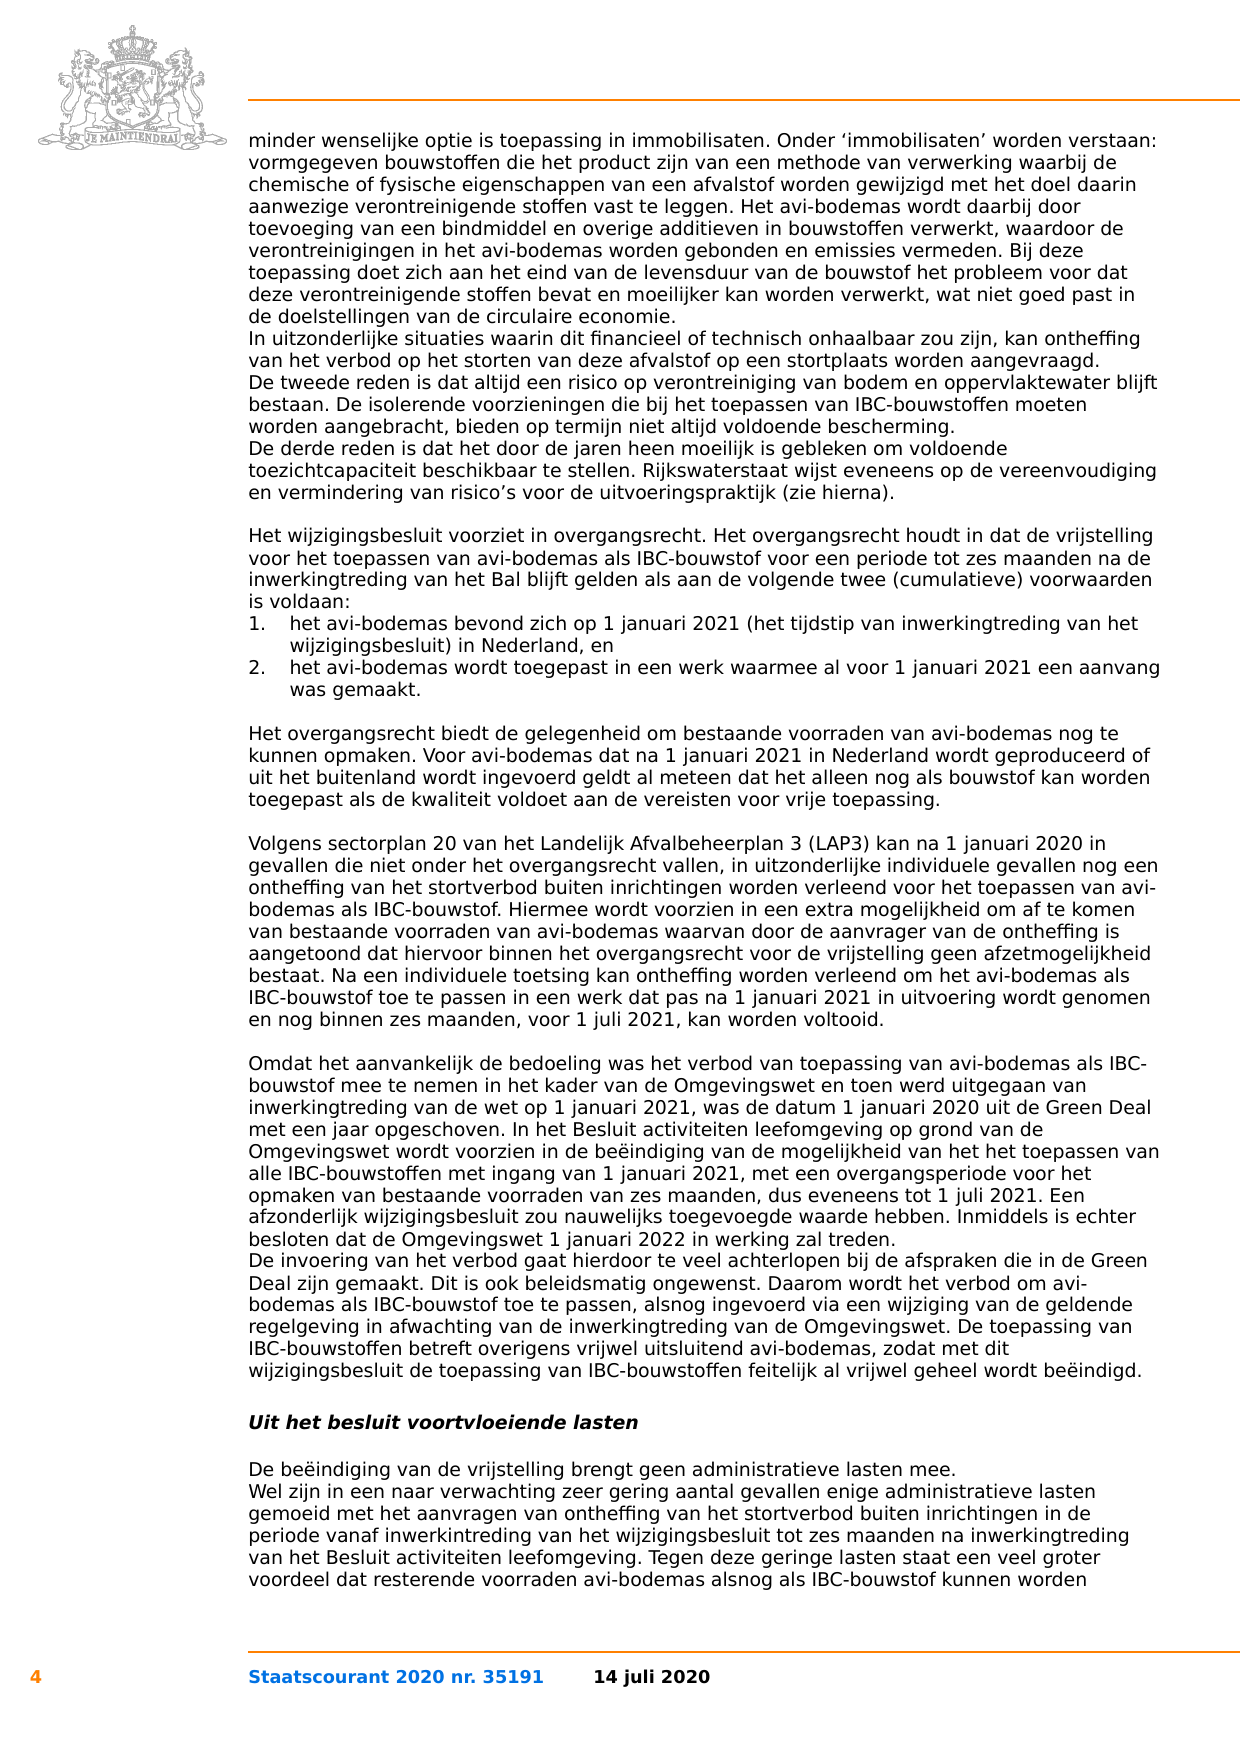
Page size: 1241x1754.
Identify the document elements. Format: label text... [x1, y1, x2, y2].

text De tweede reden is dat altijd een risico op verontreiniging van bodem en oppervlaktewater blijft bestaan. De isolerende voorzieningen die bij het toepassen van IBC-bouwstoffen moeten worden aangebracht, bieden op termijn niet altijd voldoende bescherming. [248, 372, 1163, 438]
text De derde reden is dat het door de jaren heen moeilijk is gebleken om voldoende toezichtcapaciteit beschikbaar te stellen. Rijkswaterstaat wijst eveneens op de vereenvoudiging en vermindering van risico’s voor de uitvoeringspraktijk (zie hierna). [248, 438, 1163, 503]
text Omdat het aanvankelijk de bedoeling was het verbod van toepassing van avi-bodemas als IBC-bouwstof mee te nemen in het kader van de Omgevingswet en toen werd uitgegaan van inwerkingtreding van de wet op 1 januari 2021, was de datum 1 januari 2020 uit de Green Deal met een jaar opgeschoven. In het Besluit activiteiten leefomgeving op grond van de Omgevingswet wordt voorzien in de beëindiging van de mogelijkheid van het het toepassen van alle IBC-bouwstoffen met ingang van 1 januari 2021, met een overgangsperiode voor het opmaken van bestaande voorraden van zes maanden, dus eveneens tot 1 juli 2021. Een afzonderlijk wijzigingsbesluit zou nauwelijks toegevoegde waarde hebben. Inmiddels is echter besloten dat de Omgevingswet 1 januari 2022 in werking zal treden. [248, 1053, 1163, 1250]
subtitle Uit het besluit voortvloeiende lasten [248, 1412, 1163, 1434]
text minder wenselijke optie is toepassing in immobilisaten. Onder ‘immobilisaten’ worden verstaan: vormgegeven bouwstoffen die het product zijn van een methode van verwerking waarbij de chemische of fysische eigenschappen van een afvalstof worden gewijzigd met het doel daarin aanwezige verontreinigende stoffen vast te leggen. Het avi-bodemas wordt daarbij door toevoeging van een bindmiddel en overige additieven in bouwstoffen verwerkt, waardoor de verontreinigingen in het avi-bodemas worden gebonden en emissies vermeden. Bij deze toepassing doet zich aan het eind van de levensduur van de bouwstof het probleem voor dat deze verontreinigende stoffen bevat en moeilijker kan worden verwerkt, wat niet goed past in de doelstellingen van de circulaire economie. [248, 130, 1163, 328]
text Het wijzigingsbesluit voorziet in overgangsrecht. Het overgangsrecht houdt in dat de vrijstelling voor het toepassen van avi-bodemas als IBC-bouwstof voor een periode tot zes maanden na de inwerkingtreding van het Bal blijft gelden als aan de volgende twee (cumulatieve) voorwaarden is voldaan: [248, 525, 1163, 613]
text 2. het avi-bodemas wordt toegepast in een werk waarmee al voor 1 januari 2021 een aanvang was gemaakt. [248, 657, 1163, 701]
text De beëindiging van de vrijstelling brengt geen administratieve lasten mee. [248, 1459, 1163, 1481]
text In uitzonderlijke situaties waarin dit financieel of technisch onhaalbaar zou zijn, kan ontheffing van het verbod op het storten van deze afvalstof op een stortplaats worden aangevraagd. [248, 328, 1163, 372]
text Wel zijn in een naar verwachting zeer gering aantal gevallen enige administratieve lasten gemoeid met het aanvragen van ontheffing van het stortverbod buiten inrichtingen in de periode vanaf inwerkintreding van het wijzigingsbesluit tot zes maanden na inwerkingtreding van het Besluit activiteiten leefomgeving. Tegen deze geringe lasten staat een veel groter voordeel dat resterende voorraden avi-bodemas alsnog als IBC-bouwstof kunnen worden [248, 1481, 1163, 1591]
picture [38, 25, 227, 150]
text Volgens sectorplan 20 van het Landelijk Afvalbeheerplan 3 (LAP3) kan na 1 januari 2020 in gevallen die niet onder het overgangsrecht vallen, in uitzonderlijke individuele gevallen nog een ontheffing van het stortverbod buiten inrichtingen worden verleend voor het toepassen van avi-bodemas als IBC-bouwstof. Hiermee wordt voorzien in een extra mogelijkheid om af te komen van bestaande voorraden van avi-bodemas waarvan door de aanvrager van de ontheffing is aangetoond dat hiervoor binnen het overgangsrecht voor de vrijstelling geen afzetmogelijkheid bestaat. Na een individuele toetsing kan ontheffing worden verleend om het avi-bodemas als IBC-bouwstof toe te passen in een werk dat pas na 1 januari 2021 in uitvoering wordt genomen en nog binnen zes maanden, voor 1 juli 2021, kan worden voltooid. [248, 833, 1163, 1031]
text Het overgangsrecht biedt de gelegenheid om bestaande voorraden van avi-bodemas nog te kunnen opmaken. Voor avi-bodemas dat na 1 januari 2021 in Nederland wordt geproduceerd of uit het buitenland wordt ingevoerd geldt al meteen dat het alleen nog als bouwstof kan worden toegepast als de kwaliteit voldoet aan de vereisten voor vrije toepassing. [248, 723, 1163, 811]
text De invoering van het verbod gaat hierdoor te veel achterlopen bij de afspraken die in de Green Deal zijn gemaakt. Dit is ook beleidsmatig ongewenst. Daarom wordt het verbod om avi-bodemas als IBC-bouwstof toe te passen, alsnog ingevoerd via een wijziging van de geldende regelgeving in afwachting van de inwerkingtreding van de Omgevingswet. De toepassing van IBC-bouwstoffen betreft overigens vrijwel uitsluitend avi-bodemas, zodat met dit wijzigingsbesluit de toepassing van IBC-bouwstoffen feitelijk al vrijwel geheel wordt beëindigd. [248, 1250, 1163, 1382]
text 1. het avi-bodemas bevond zich op 1 januari 2021 (het tijdstip van inwerkingtreding van het wijzigingsbesluit) in Nederland, en [248, 613, 1163, 657]
